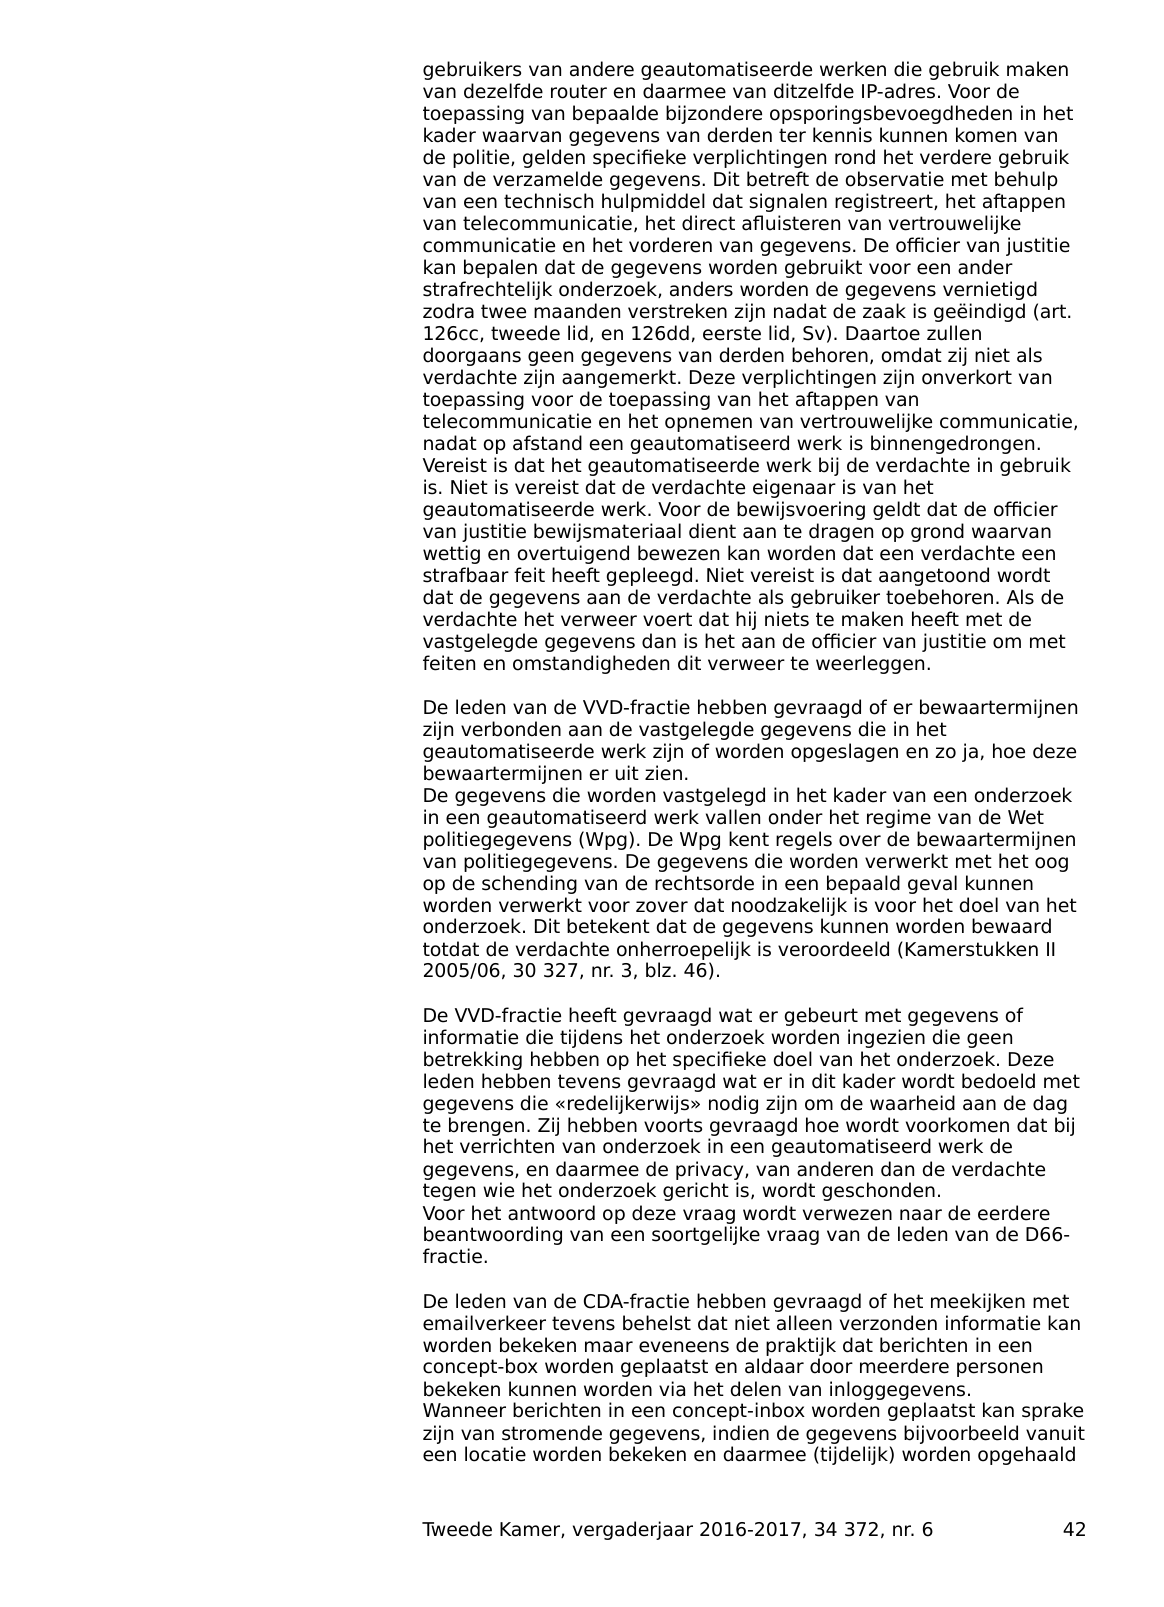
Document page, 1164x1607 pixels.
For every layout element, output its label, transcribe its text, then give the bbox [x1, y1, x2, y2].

text De leden van de CDA-fractie hebben gevraagd of het meekijken met emailverkeer tevens behelst dat niet alleen verzonden informatie kan worden bekeken maar eveneens de praktijk dat berichten in een concept-box worden geplaatst en aldaar door meerdere personen bekeken kunnen worden via het delen van inloggegevens. [422, 1291, 1087, 1400]
text De VVD-fractie heeft gevraagd wat er gebeurt met gegevens of informatie die tijdens het onderzoek worden ingezien die geen betrekking hebben op het specifieke doel van het onderzoek. Deze leden hebben tevens gevraagd wat er in dit kader wordt bedoeld met gegevens die «redelijkerwijs» nodig zijn om de waarheid aan de dag te brengen. Zij hebben voorts gevraagd hoe wordt voorkomen dat bij het verrichten van onderzoek in een geautomatiseerd werk de gegevens, en daarmee de privacy, van anderen dan de verdachte tegen wie het onderzoek gericht is, wordt geschonden. [422, 1004, 1087, 1202]
text Vereist is dat het geautomatiseerde werk bij de verdachte in gebruik is. Niet is vereist dat de verdachte eigenaar is van het geautomatiseerde werk. Voor de bewijsvoering geldt dat de officier van justitie bewijsmateriaal dient aan te dragen op grond waarvan wettig en overtuigend bewezen kan worden dat een verdachte een strafbaar feit heeft gepleegd. Niet vereist is dat aangetoond wordt dat de gegevens aan de verdachte als gebruiker toebehoren. Als de verdachte het verweer voert dat hij niets te maken heeft met de vastgelegde gegevens dan is het aan de officier van justitie om met feiten en omstandigheden dit verweer te weerleggen. [422, 455, 1087, 674]
text De leden van de VVD-fractie hebben gevraagd of er bewaartermijnen zijn verbonden aan de vastgelegde gegevens die in het geautomatiseerde werk zijn of worden opgeslagen en zo ja, hoe deze bewaartermijnen er uit zien. [422, 697, 1087, 784]
text Wanneer berichten in een concept-inbox worden geplaatst kan sprake zijn van stromende gegevens, indien de gegevens bijvoorbeeld vanuit een locatie worden bekeken en daarmee (tijdelijk) worden opgehaald [422, 1400, 1087, 1466]
text gebruikers van andere geautomatiseerde werken die gebruik maken van dezelfde router en daarmee van ditzelfde IP-adres. Voor de toepassing van bepaalde bijzondere opsporingsbevoegdheden in het kader waarvan gegevens van derden ter kennis kunnen komen van de politie, gelden specifieke verplichtingen rond het verdere gebruik van de verzamelde gegevens. Dit betreft de observatie met behulp van een technisch hulpmiddel dat signalen registreert, het aftappen van telecommunicatie, het direct afluisteren van vertrouwelijke communicatie en het vorderen van gegevens. De officier van justitie kan bepalen dat de gegevens worden gebruikt voor een ander strafrechtelijk onderzoek, anders worden de gegevens vernietigd zodra twee maanden verstreken zijn nadat de zaak is geëindigd (art. 126cc, tweede lid, en 126dd, eerste lid, Sv). Daartoe zullen doorgaans geen gegevens van derden behoren, omdat zij niet als verdachte zijn aangemerkt. Deze verplichtingen zijn onverkort van toepassing voor de toepassing van het aftappen van telecommunicatie en het opnemen van vertrouwelijke communicatie, nadat op afstand een geautomatiseerd werk is binnengedrongen. [422, 59, 1087, 455]
text Voor het antwoord op deze vraag wordt verwezen naar de eerdere beantwoording van een soortgelijke vraag van de leden van de D66-fractie. [422, 1202, 1087, 1268]
text De gegevens die worden vastgelegd in het kader van een onderzoek in een geautomatiseerd werk vallen onder het regime van de Wet politiegegevens (Wpg). De Wpg kent regels over de bewaartermijnen van politiegegevens. De gegevens die worden verwerkt met het oog op de schending van de rechtsorde in een bepaald geval kunnen worden verwerkt voor zover dat noodzakelijk is voor het doel van het onderzoek. Dit betekent dat de gegevens kunnen worden bewaard totdat de verdachte onherroepelijk is veroordeeld (Kamerstukken II 2005/06, 30 327, nr. 3, blz. 46). [422, 784, 1087, 982]
